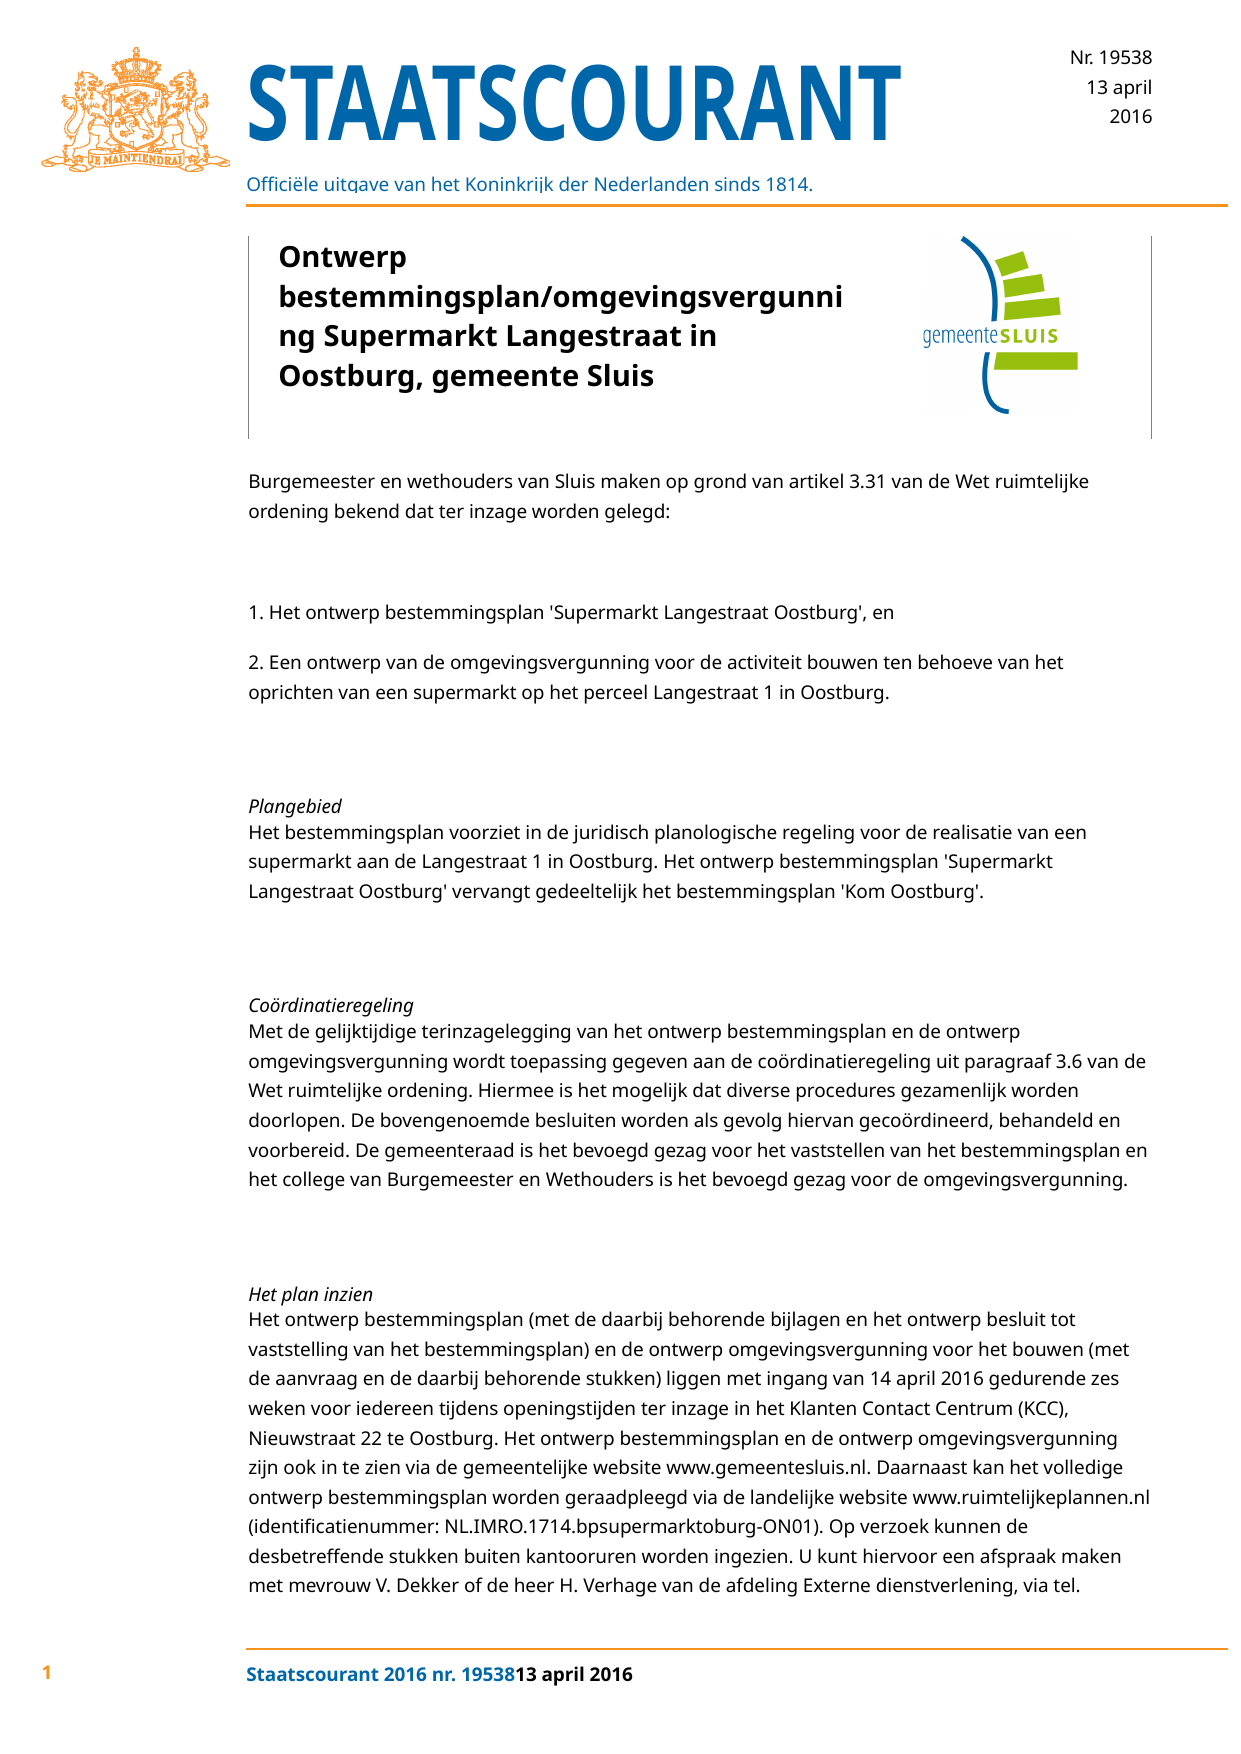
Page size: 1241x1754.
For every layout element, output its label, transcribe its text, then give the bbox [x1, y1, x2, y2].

picture [41, 47, 231, 172]
text 1. Het ontwerp bestemmingsplan 'Supermarkt Langestraat Oostburg', en [248, 599, 1152, 625]
text Het plan inzien [248, 1281, 1152, 1306]
table_header Ontwerp bestemmingsplan/omgevingsvergunning Supermarkt Langestraat in Oostburg, gemeente Sluis [249, 236, 850, 439]
text Het ontwerp bestemmingsplan (met de daarbij behorende bijlagen en het ontwerp besluit tot vaststelling van het bestemmingsplan) en de ontwerp omgevingsvergunning voor het bouwen (met de aanvraag en de daarbij behorende stukken) liggen met ingang van 14 april 2016 gedurende zes weken voor iedereen tijdens openingstijden ter inzage in het Klanten Contact Centrum (KCC), Nieuwstraat 22 te Oostburg. Het ontwerp bestemmingsplan en de ontwerp omgevingsvergunning zijn ook in te zien via de gemeentelijke website www.gemeentesluis.nl. Daarnaast kan het volledige ontwerp bestemmingsplan worden geraadpleegd via de landelijke website www.ruimtelijkeplannen.nl (identificatienummer: NL.IMRO.1714.bpsupermarktoburg-ON01). Op verzoek kunnen de desbetreffende stukken buiten kantooruren worden ingezien. U kunt hiervoor een afspraak maken met mevrouw V. Dekker of de heer H. Verhage van de afdeling Externe dienstverlening, via tel. [248, 1306, 1152, 1598]
text Plangebied [248, 793, 1152, 819]
table_header [850, 414, 1151, 439]
text 2. Een ontwerp van de omgevingsvergunning voor de activiteit bouwen ten behoeve van het oprichten van een supermarkt op het perceel Langestraat 1 in Oostburg. [248, 649, 1152, 705]
text Met de gelijktijdige terinzagelegging van het ontwerp bestemmingsplan en de ontwerp omgevingsvergunning wordt toepassing gegeven aan de coördinatieregeling uit paragraaf 3.6 van de Wet ruimtelijke ordening. Hiermee is het mogelijk dat diverse procedures gezamenlijk worden doorlopen. De bovengenoemde besluiten worden als gevolg hiervan gecoördineerd, behandeld en voorbereid. De gemeenteraad is het bevoegd gezag voor het vaststellen van het bestemmingsplan en het college van Burgemeester en Wethouders is het bevoegd gezag voor de omgevingsvergunning. [248, 1018, 1152, 1192]
text Coördinatieregeling [248, 993, 1152, 1018]
table_header [850, 236, 923, 413]
text Burgemeester en wethouders van Sluis maken op grond van artikel 3.31 van de Wet ruimtelijke ordening bekend dat ter inzage worden gelegd: [248, 469, 1152, 524]
table_header [1078, 236, 1151, 413]
picture [923, 236, 1078, 414]
text Het bestemmingsplan voorziet in de juridisch planologische regeling voor de realisatie van een supermarkt aan de Langestraat 1 in Oostburg. Het ontwerp bestemmingsplan 'Supermarkt Langestraat Oostburg' vervangt gedeeltelijk het bestemmingsplan 'Kom Oostburg'. [248, 819, 1152, 904]
